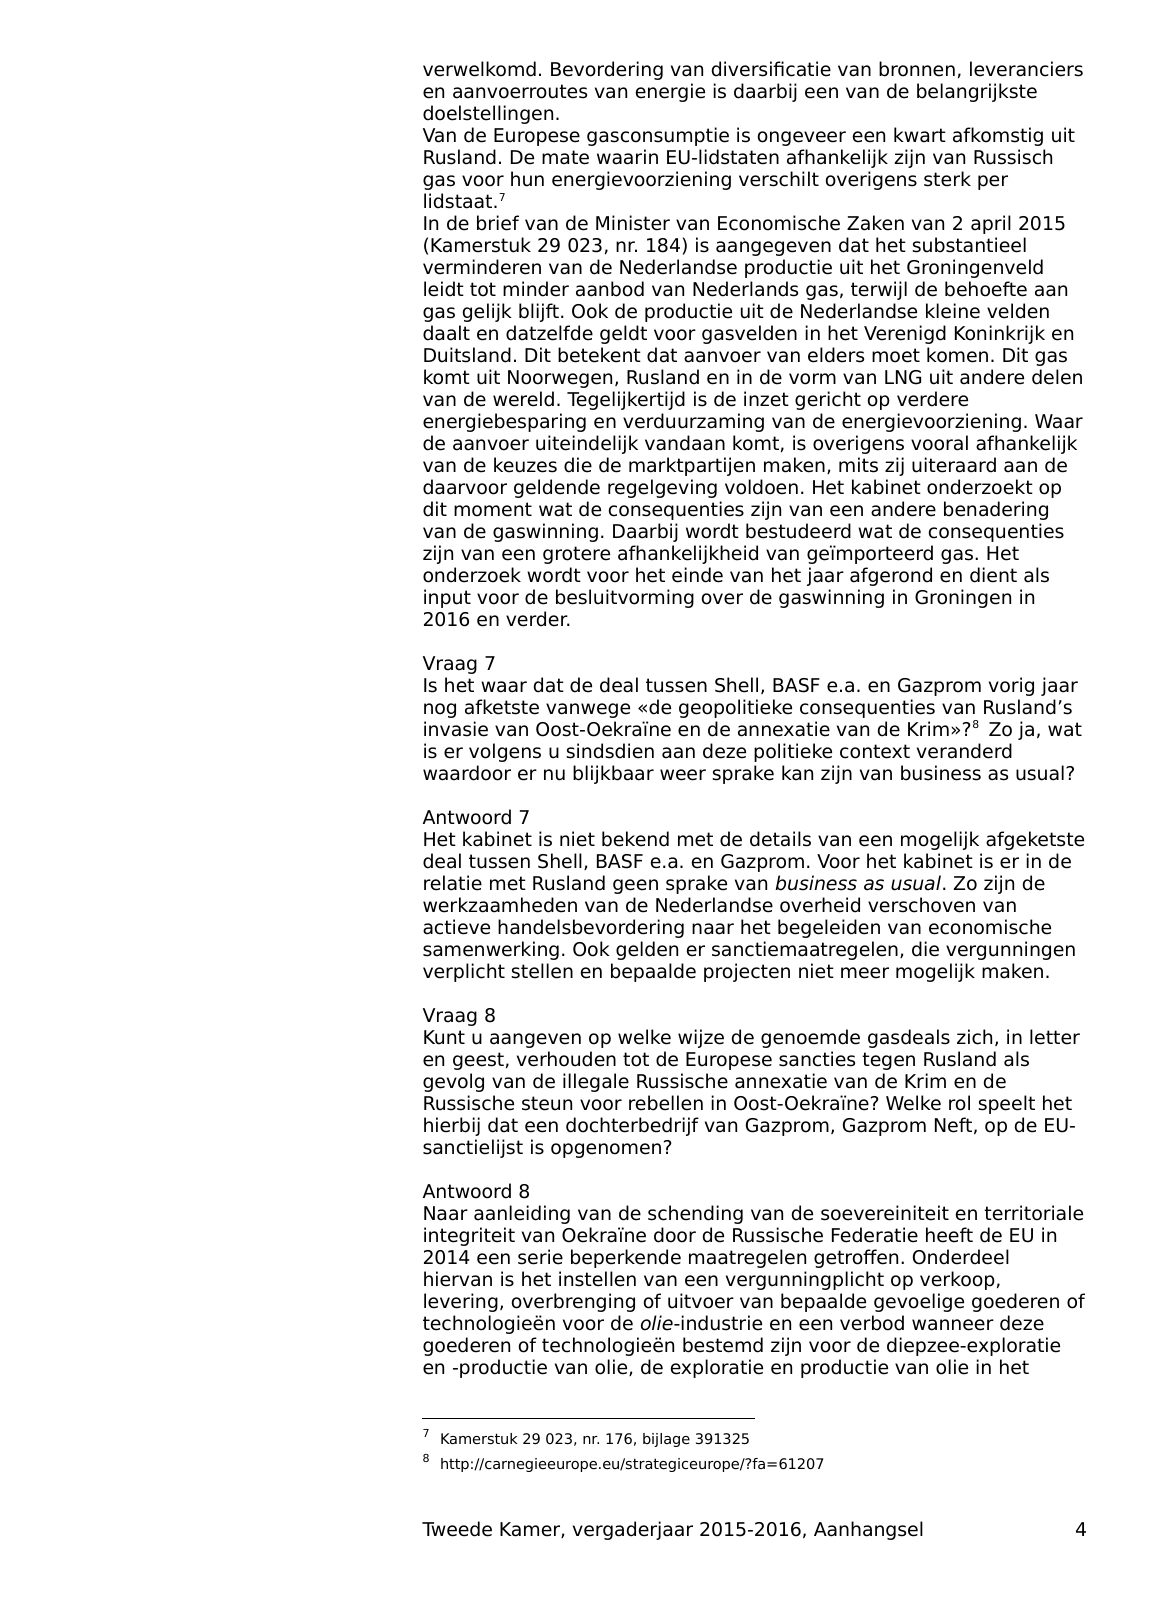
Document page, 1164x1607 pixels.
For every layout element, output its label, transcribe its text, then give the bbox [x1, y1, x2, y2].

text Vraag 7 [422, 653, 1087, 675]
text Kamerstuk 29 023, nr. 176, bijlage 391325 [422, 1427, 1087, 1449]
text Vraag 8 [422, 1005, 1087, 1027]
text Van de Europese gasconsumptie is ongeveer een kwart afkomstig uit Rusland. De mate waarin EU-lidstaten afhankelijk zijn van Russisch gas voor hun energievoorziening verschilt overigens sterk per lidstaat. [422, 125, 1087, 213]
text In de brief van de Minister van Economische Zaken van 2 april 2015 (Kamerstuk 29 023, nr. 184) is aangegeven dat het substantieel verminderen van de Nederlandse productie uit het Groningenveld leidt tot minder aanbod van Nederlands gas, terwijl de behoefte aan gas gelijk blijft. Ook de productie uit de Nederlandse kleine velden daalt en datzelfde geldt voor gasvelden in het Verenigd Koninkrijk en Duitsland. Dit betekent dat aanvoer van elders moet komen. Dit gas komt uit Noorwegen, Rusland en in de vorm van LNG uit andere delen van de wereld. Tegelijkertijd is de inzet gericht op verdere energiebesparing en verduurzaming van de energievoorziening. Waar de aanvoer uiteindelijk vandaan komt, is overigens vooral afhankelijk van de keuzes die de marktpartijen maken, mits zij uiteraard aan de daarvoor geldende regelgeving voldoen. Het kabinet onderzoekt op dit moment wat de consequenties zijn van een andere benadering van de gaswinning. Daarbij wordt bestudeerd wat de consequenties zijn van een grotere afhankelijkheid van geïmporteerd gas. Het onderzoek wordt voor het einde van het jaar afgerond en dient als input voor de besluitvorming over de gaswinning in Groningen in 2016 en verder. [422, 213, 1087, 631]
text verwelkomd. Bevordering van diversificatie van bronnen, leveranciers en aanvoerroutes van energie is daarbij een van de belangrijkste doelstellingen. [422, 59, 1087, 125]
text Antwoord 7 [422, 807, 1087, 829]
text Is het waar dat de deal tussen Shell, BASF e.a. en Gazprom vorig jaar nog afketste vanwege «de geopolitieke consequenties van Rusland’s invasie van Oost-Oekraïne en de annexatie van de Krim»? Zo ja, wat is er volgens u sindsdien aan deze politieke context veranderd waardoor er nu blijkbaar weer sprake kan zijn van business as usual? [422, 675, 1087, 784]
text Naar aanleiding van de schending van de soevereiniteit en territoriale integriteit van Oekraïne door de Russische Federatie heeft de EU in 2014 een serie beperkende maatregelen getroffen. Onderdeel hiervan is het instellen van een vergunningplicht op verkoop, levering, overbrenging of uitvoer van bepaalde gevoelige goederen of technologieën voor de olie-industrie en een verbod wanneer deze goederen of technologieën bestemd zijn voor de diepzee-exploratie en -productie van olie, de exploratie en productie van olie in het [422, 1203, 1087, 1379]
text Het kabinet is niet bekend met de details van een mogelijk afgeketste deal tussen Shell, BASF e.a. en Gazprom. Voor het kabinet is er in de relatie met Rusland geen sprake van business as usual. Zo zijn de werkzaamheden van de Nederlandse overheid verschoven van actieve handelsbevordering naar het begeleiden van economische samenwerking. Ook gelden er sanctiemaatregelen, die vergunningen verplicht stellen en bepaalde projecten niet meer mogelijk maken. [422, 829, 1087, 983]
text http://carnegieeurope.eu/strategiceurope/?fa=61207 [422, 1452, 1087, 1474]
text Kunt u aangeven op welke wijze de genoemde gasdeals zich, in letter en geest, verhouden tot de Europese sancties tegen Rusland als gevolg van de illegale Russische annexatie van de Krim en de Russische steun voor rebellen in Oost-Oekraïne? Welke rol speelt het hierbij dat een dochterbedrijf van Gazprom, Gazprom Neft, op de EU-sanctielijst is opgenomen? [422, 1027, 1087, 1159]
text Antwoord 8 [422, 1181, 1087, 1203]
